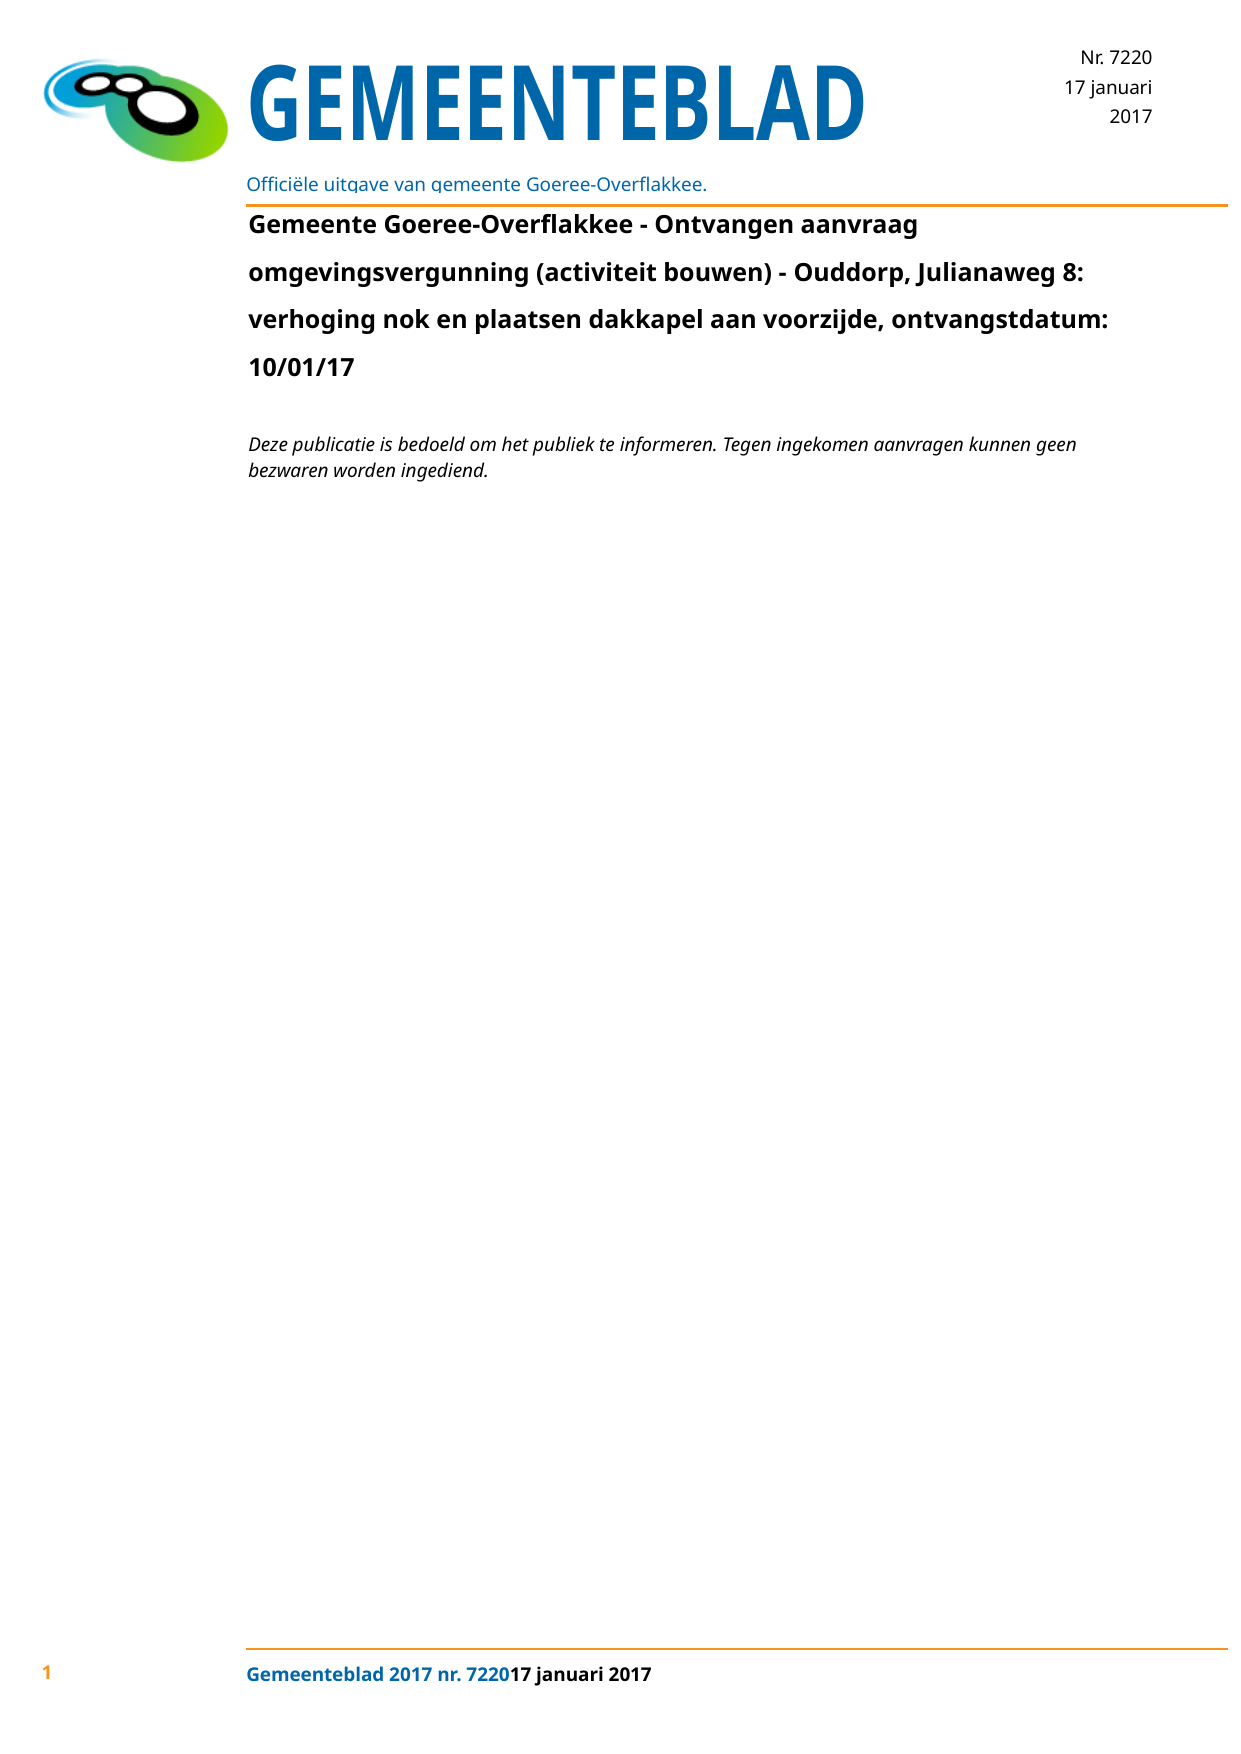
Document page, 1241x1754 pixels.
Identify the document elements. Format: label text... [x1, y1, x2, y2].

text Gemeente Goeree-Overflakkee - Ontvangen aanvraag omgevingsvergunning (activiteit bouwen) - Ouddorp, Julianaweg 8: verhoging nok en plaatsen dakkapel aan voorzijde, ontvangstdatum: 10/01/17 [248, 207, 1152, 384]
picture [41, 47, 231, 172]
text Deze publicatie is bedoeld om het publiek te informeren. Tegen ingekomen aanvragen kunnen geen bezwaren worden ingediend. [248, 431, 1152, 483]
